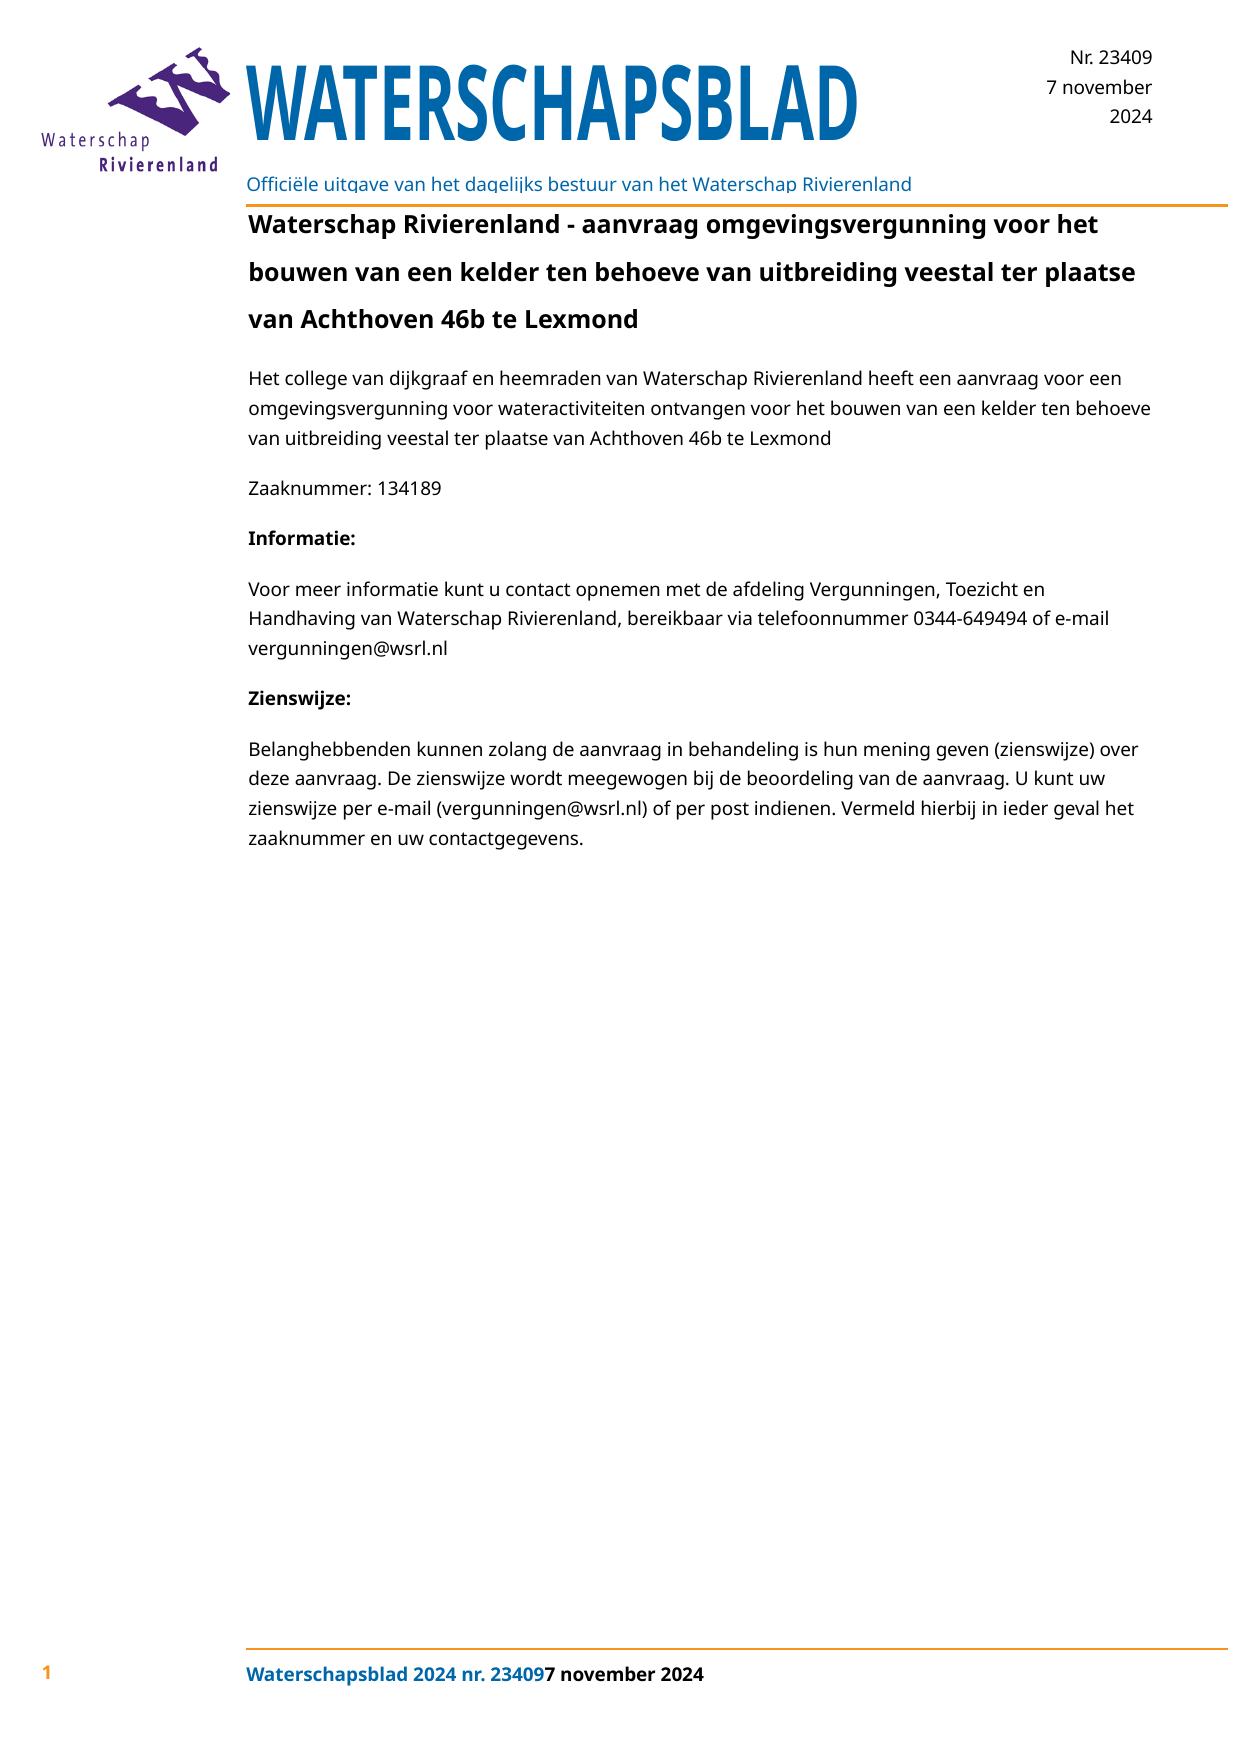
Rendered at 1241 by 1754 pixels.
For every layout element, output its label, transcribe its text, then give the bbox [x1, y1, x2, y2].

text Belanghebbenden kunnen zolang de aanvraag in behandeling is hun mening geven (zienswijze) over deze aanvraag. De zienswijze wordt meegewogen bij de beoordeling van de aanvraag. U kunt uw zienswijze per e-mail (vergunningen@wsrl.nl) of per post indienen. Vermeld hierbij in ieder geval het zaaknummer en uw contactgegevens. [248, 736, 1152, 850]
text Zaaknummer: 134189 [248, 475, 1152, 501]
text Zienswijze: [248, 686, 1152, 711]
picture [41, 47, 231, 172]
text Het college van dijkgraaf en heemraden van Waterschap Rivierenland heeft een aanvraag voor een omgevingsvergunning voor wateractiviteiten ontvangen voor het bouwen van een kelder ten behoeve van uitbreiding veestal ter plaatse van Achthoven 46b te Lexmond [248, 366, 1152, 450]
text Waterschap Rivierenland - aanvraag omgevingsvergunning voor het bouwen van een kelder ten behoeve van uitbreiding veestal ter plaatse van Achthoven 46b te Lexmond [248, 207, 1152, 336]
text Informatie: [248, 526, 1152, 551]
text Voor meer informatie kunt u contact opnemen met de afdeling Vergunningen, Toezicht en Handhaving van Waterschap Rivierenland, bereikbaar via telefoonnummer 0344-649494 of e-mail vergunningen@wsrl.nl [248, 576, 1152, 661]
